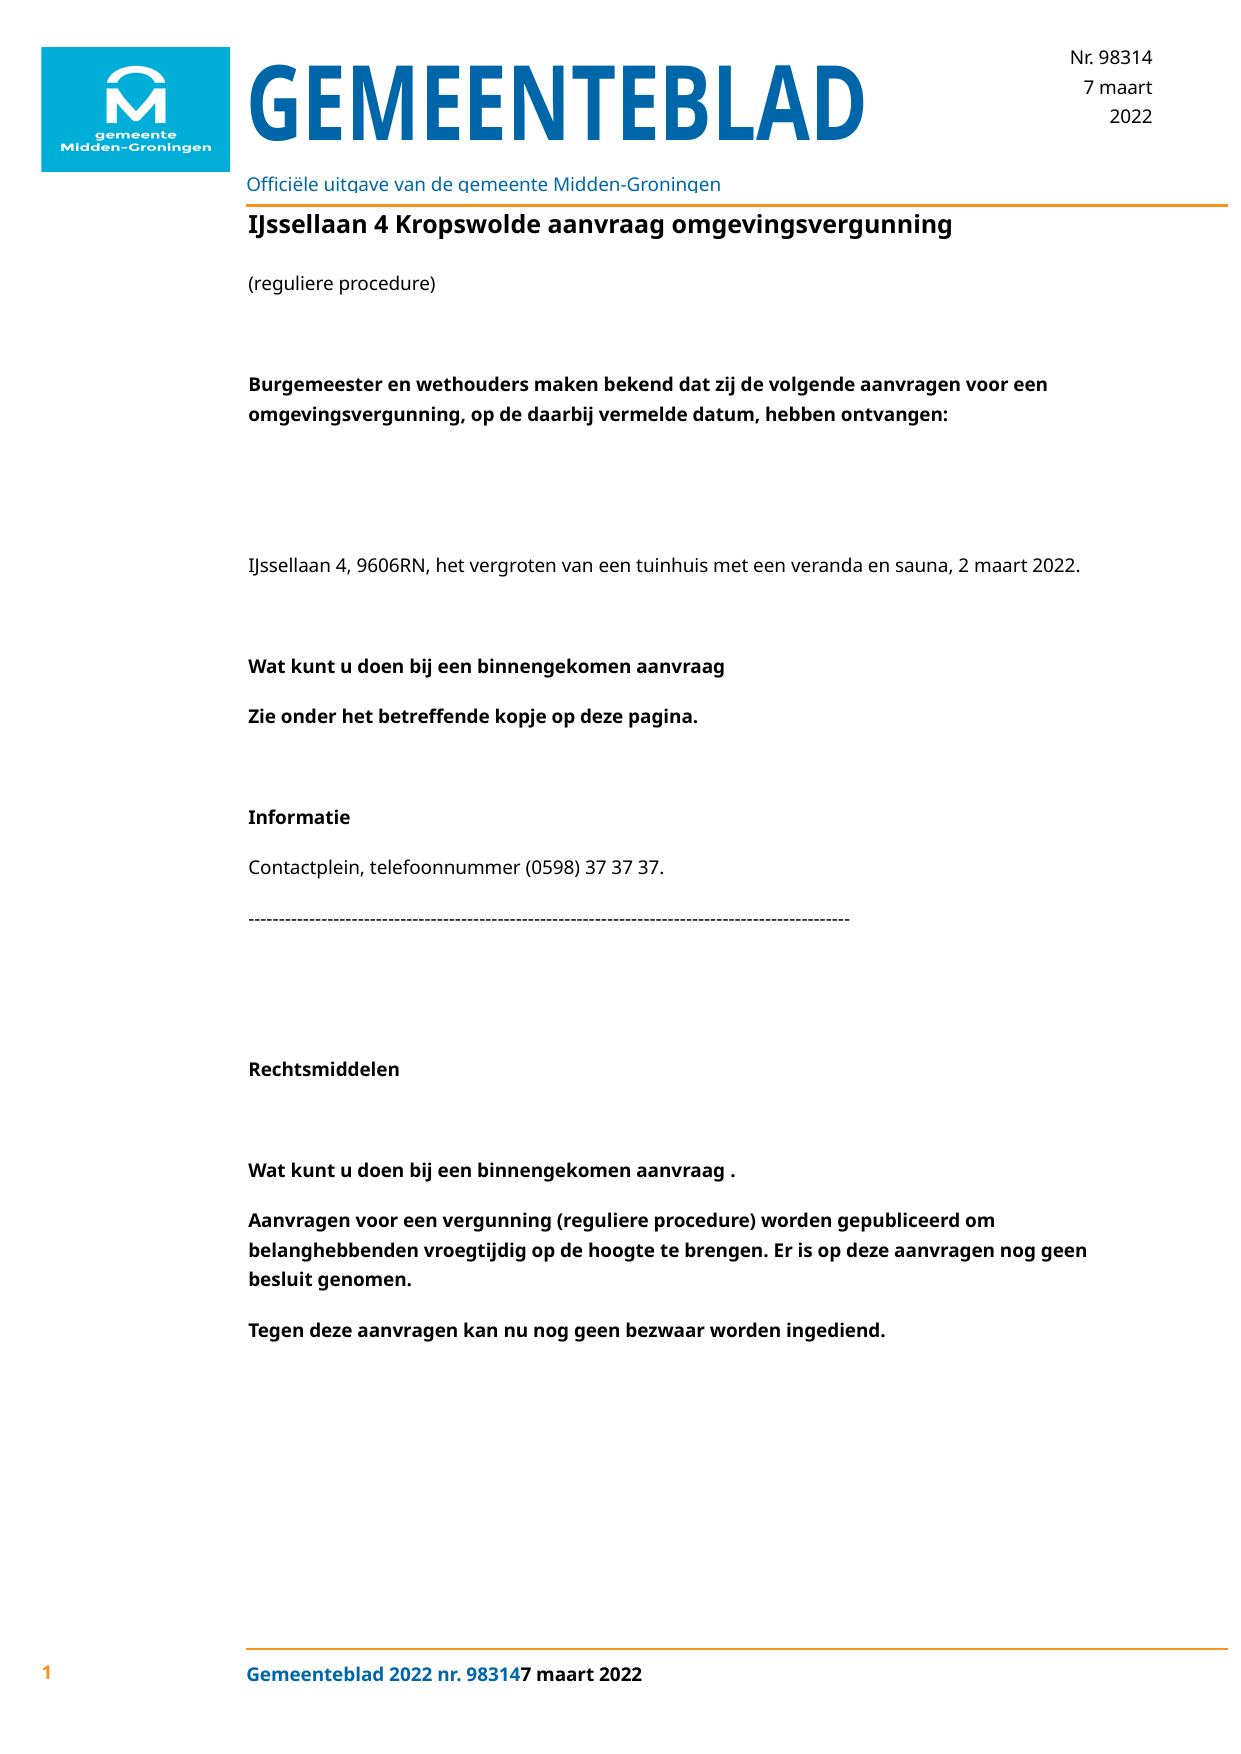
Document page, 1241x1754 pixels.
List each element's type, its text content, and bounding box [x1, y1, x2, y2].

text --------------------------------------------------------------------------------------------------- [248, 905, 1152, 931]
text IJssellaan 4 Kropswolde aanvraag omgevingsvergunning [248, 207, 1152, 241]
text (reguliere procedure) [248, 270, 1152, 296]
text Tegen deze aanvragen kan nu nog geen bezwaar worden ingediend. [248, 1317, 1152, 1343]
text Burgemeester en wethouders maken bekend dat zij de volgende aanvragen voor een omgevingsvergunning, op de daarbij vermelde datum, hebben ontvangen: [248, 371, 1152, 426]
picture [107, 89, 165, 122]
text Informatie [248, 804, 1152, 830]
text Contactplein, telefoonnummer (0598) 37 37 37. [248, 854, 1152, 880]
text IJssellaan 4, 9606RN, het vergroten van een tuinhuis met een veranda en sauna, 2 maart 2022. [248, 552, 1152, 578]
text Wat kunt u doen bij een binnengekomen aanvraag . [248, 1157, 1152, 1183]
picture [108, 66, 164, 82]
text Zie onder het betreffende kopje op deze pagina. [248, 703, 1152, 729]
text Wat kunt u doen bij een binnengekomen aanvraag [248, 653, 1152, 678]
picture [184, 146, 190, 153]
text Aanvragen voor een vergunning (reguliere procedure) worden gepubliceerd om belanghebbenden vroegtijdig op de hoogte te brengen. Er is op deze aanvragen nog geen besluit genomen. [248, 1207, 1152, 1292]
text Rechtsmiddelen [248, 1056, 1152, 1082]
